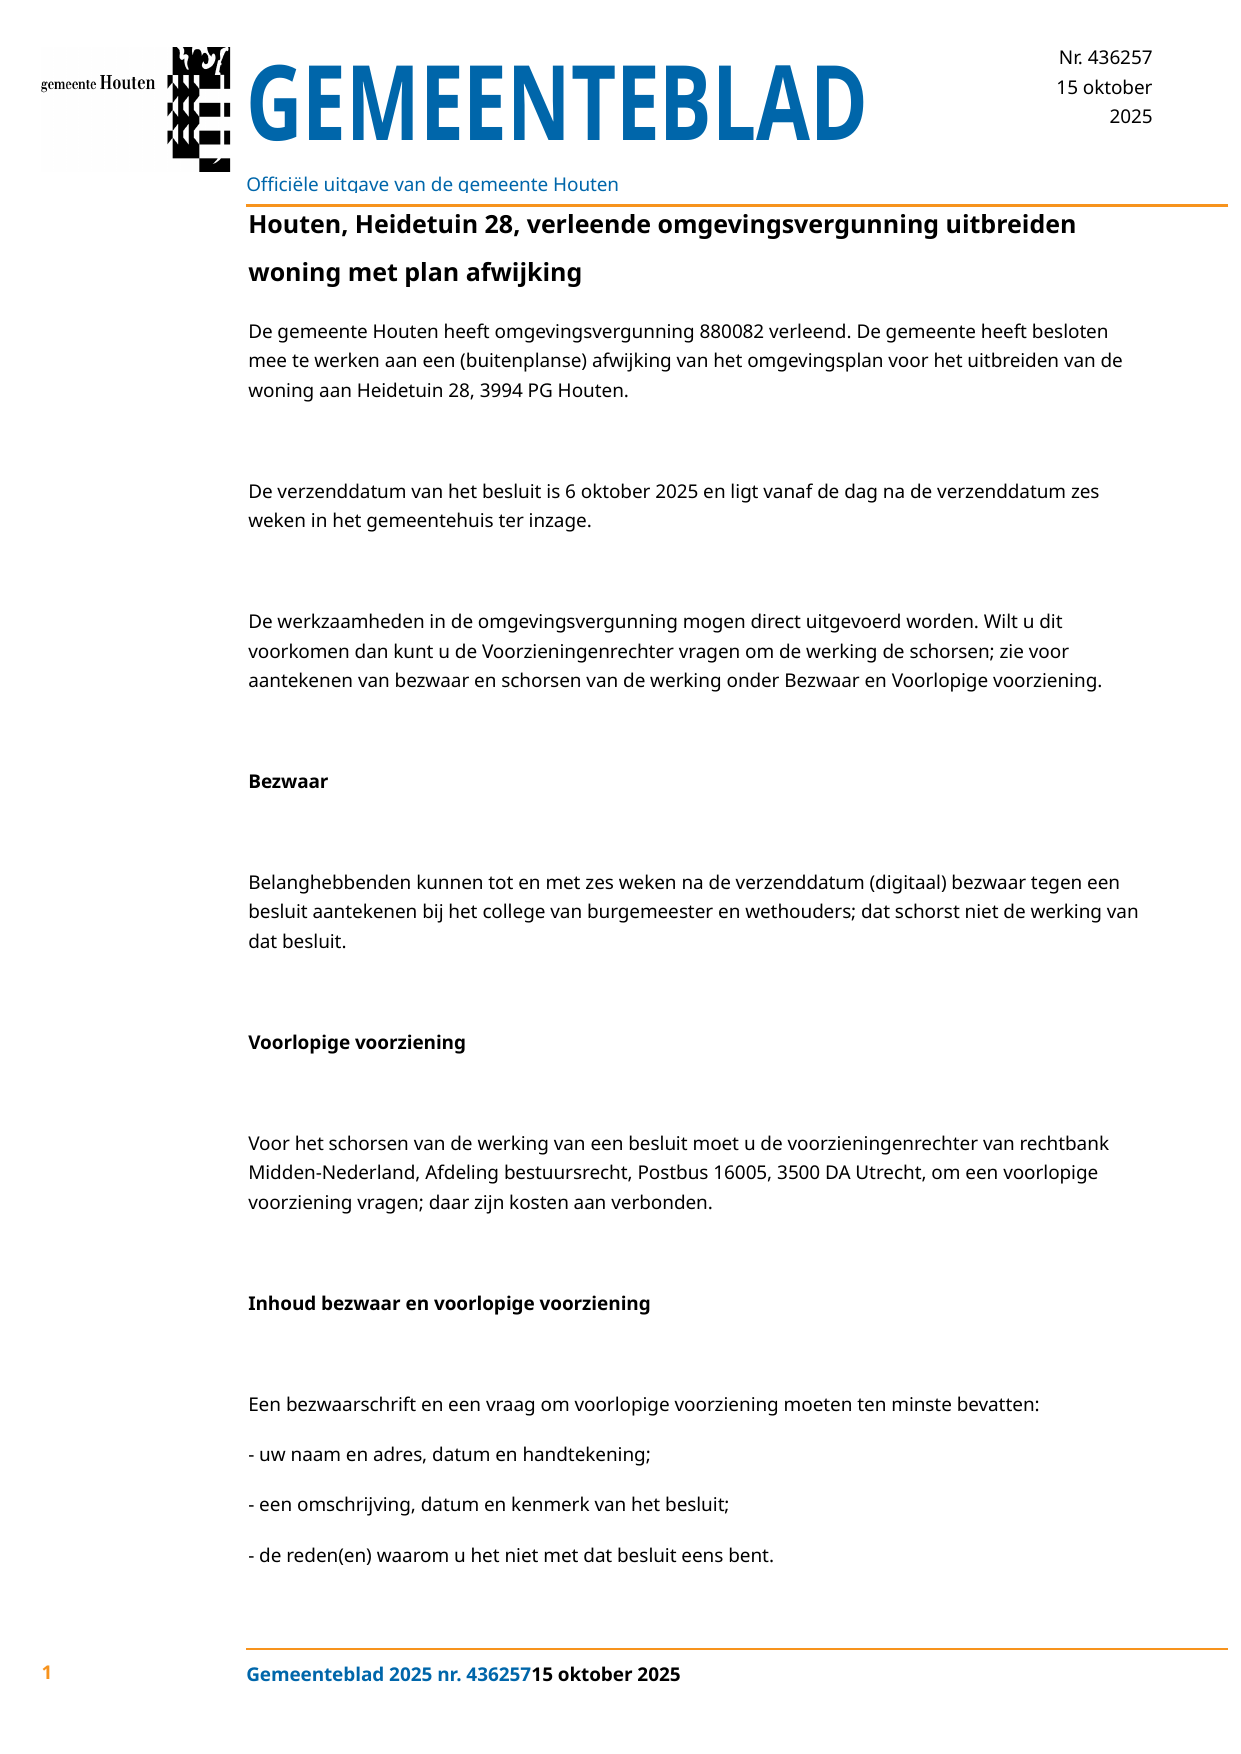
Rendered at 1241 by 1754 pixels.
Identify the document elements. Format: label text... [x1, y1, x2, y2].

text Bezwaar [248, 768, 1152, 794]
text Voorlopige voorziening [248, 1029, 1152, 1055]
text De werkzaamheden in de omgevingsvergunning mogen direct uitgevoerd worden. Wilt u dit voorkomen dan kunt u de Voorzieningenrechter vragen om de werking de schorsen; zie voor aantekenen van bezwaar en schorsen van de werking onder Bezwaar en Voorlopige voorziening. [248, 608, 1152, 693]
text Inhoud bezwaar en voorlopige voorziening [248, 1290, 1152, 1316]
picture [41, 47, 231, 172]
text - een omschrijving, datum en kenmerk van het besluit; [248, 1492, 1152, 1517]
text De verzenddatum van het besluit is 6 oktober 2025 en ligt vanaf de dag na de verzenddatum zes weken in het gemeentehuis ter inzage. [248, 478, 1152, 533]
text De gemeente Houten heeft omgevingsvergunning 880082 verleend. De gemeente heeft besloten mee te werken aan een (buitenplanse) afwijking van het omgevingsplan voor het uitbreiden van de woning aan Heidetuin 28, 3994 PG Houten. [248, 318, 1152, 403]
text - uw naam en adres, datum en handtekening; [248, 1441, 1152, 1467]
text Belanghebbenden kunnen tot en met zes weken na de verzenddatum (digitaal) bezwaar tegen een besluit aantekenen bij het college van burgemeester en wethouders; dat schorst niet de werking van dat besluit. [248, 869, 1152, 954]
text Voor het schorsen van de werking van een besluit moet u de voorzieningenrechter van rechtbank Midden-Nederland, Afdeling bestuursrecht, Postbus 16005, 3500 DA Utrecht, om een voorlopige voorziening vragen; daar zijn kosten aan verbonden. [248, 1130, 1152, 1215]
text Een bezwaarschrift en een vraag om voorlopige voorziening moeten ten minste bevatten: [248, 1391, 1152, 1417]
text - de reden(en) waarom u het niet met dat besluit eens bent. [248, 1542, 1152, 1568]
text Houten, Heidetuin 28, verleende omgevingsvergunning uitbreiden woning met plan afwijking [248, 207, 1152, 288]
